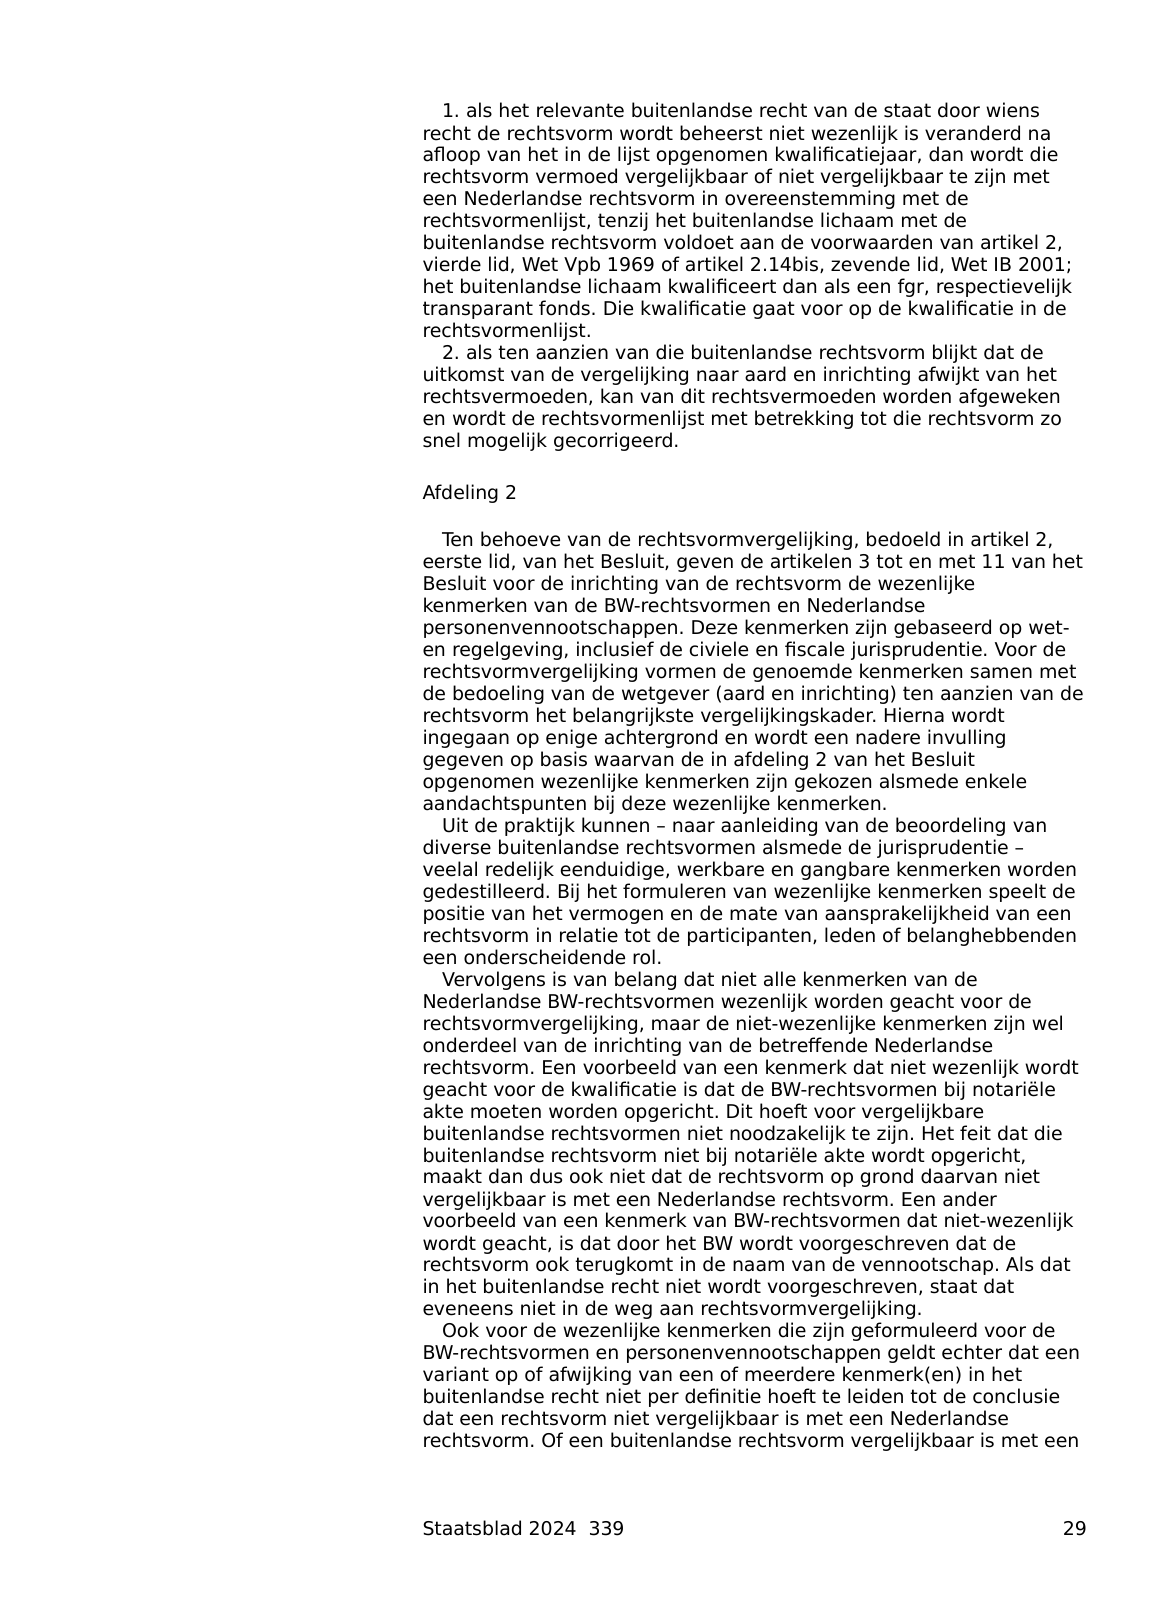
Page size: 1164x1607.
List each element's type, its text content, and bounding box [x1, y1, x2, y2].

subtitle Afdeling 2 [422, 482, 1087, 504]
text 2. als ten aanzien van die buitenlandse rechtsvorm blijkt dat de uitkomst van de vergelijking naar aard en inrichting afwijkt van het rechtsvermoeden, kan van dit rechtsvermoeden worden afgeweken en wordt de rechtsvormenlijst met betrekking tot die rechtsvorm zo snel mogelijk gecorrigeerd. [422, 342, 1087, 452]
text 1. als het relevante buitenlandse recht van de staat door wiens recht de rechtsvorm wordt beheerst niet wezenlijk is veranderd na afloop van het in de lijst opgenomen kwalificatiejaar, dan wordt die rechtsvorm vermoed vergelijkbaar of niet vergelijkbaar te zijn met een Nederlandse rechtsvorm in overeenstemming met de rechtsvormenlijst, tenzij het buitenlandse lichaam met de buitenlandse rechtsvorm voldoet aan de voorwaarden van artikel 2, vierde lid, Wet Vpb 1969 of artikel 2.14bis, zevende lid, Wet IB 2001; het buitenlandse lichaam kwalificeert dan als een fgr, respectievelijk transparant fonds. Die kwalificatie gaat voor op de kwalificatie in de rechtsvormenlijst. [422, 100, 1087, 342]
text Uit de praktijk kunnen – naar aanleiding van de beoordeling van diverse buitenlandse rechtsvormen alsmede de jurisprudentie – veelal redelijk eenduidige, werkbare en gangbare kenmerken worden gedestilleerd. Bij het formuleren van wezenlijke kenmerken speelt de positie van het vermogen en de mate van aansprakelijkheid van een rechtsvorm in relatie tot de participanten, leden of belanghebbenden een onderscheidende rol. [422, 815, 1087, 969]
text Ook voor de wezenlijke kenmerken die zijn geformuleerd voor de BW-rechtsvormen en personenvennootschappen geldt echter dat een variant op of afwijking van een of meerdere kenmerk(en) in het buitenlandse recht niet per definitie hoeft te leiden tot de conclusie dat een rechtsvorm niet vergelijkbaar is met een Nederlandse rechtsvorm. Of een buitenlandse rechtsvorm vergelijkbaar is met een [422, 1320, 1087, 1452]
text Ten behoeve van de rechtsvormvergelijking, bedoeld in artikel 2, eerste lid, van het Besluit, geven de artikelen 3 tot en met 11 van het Besluit voor de inrichting van de rechtsvorm de wezenlijke kenmerken van de BW-rechtsvormen en Nederlandse personenvennootschappen. Deze kenmerken zijn gebaseerd op wet- en regelgeving, inclusief de civiele en fiscale jurisprudentie. Voor de rechtsvormvergelijking vormen de genoemde kenmerken samen met de bedoeling van de wetgever (aard en inrichting) ten aanzien van de rechtsvorm het belangrijkste vergelijkingskader. Hierna wordt ingegaan op enige achtergrond en wordt een nadere invulling gegeven op basis waarvan de in afdeling 2 van het Besluit opgenomen wezenlijke kenmerken zijn gekozen alsmede enkele aandachtspunten bij deze wezenlijke kenmerken. [422, 529, 1087, 815]
text Vervolgens is van belang dat niet alle kenmerken van de Nederlandse BW-rechtsvormen wezenlijk worden geacht voor de rechtsvormvergelijking, maar de niet-wezenlijke kenmerken zijn wel onderdeel van de inrichting van de betreffende Nederlandse rechtsvorm. Een voorbeeld van een kenmerk dat niet wezenlijk wordt geacht voor de kwalificatie is dat de BW-rechtsvormen bij notariële akte moeten worden opgericht. Dit hoeft voor vergelijkbare buitenlandse rechtsvormen niet noodzakelijk te zijn. Het feit dat die buitenlandse rechtsvorm niet bij notariële akte wordt opgericht, maakt dan dus ook niet dat de rechtsvorm op grond daarvan niet vergelijkbaar is met een Nederlandse rechtsvorm. Een ander voorbeeld van een kenmerk van BW-rechtsvormen dat niet-wezenlijk wordt geacht, is dat door het BW wordt voorgeschreven dat de rechtsvorm ook terugkomt in de naam van de vennootschap. Als dat in het buitenlandse recht niet wordt voorgeschreven, staat dat eveneens niet in de weg aan rechtsvormvergelijking. [422, 969, 1087, 1320]
